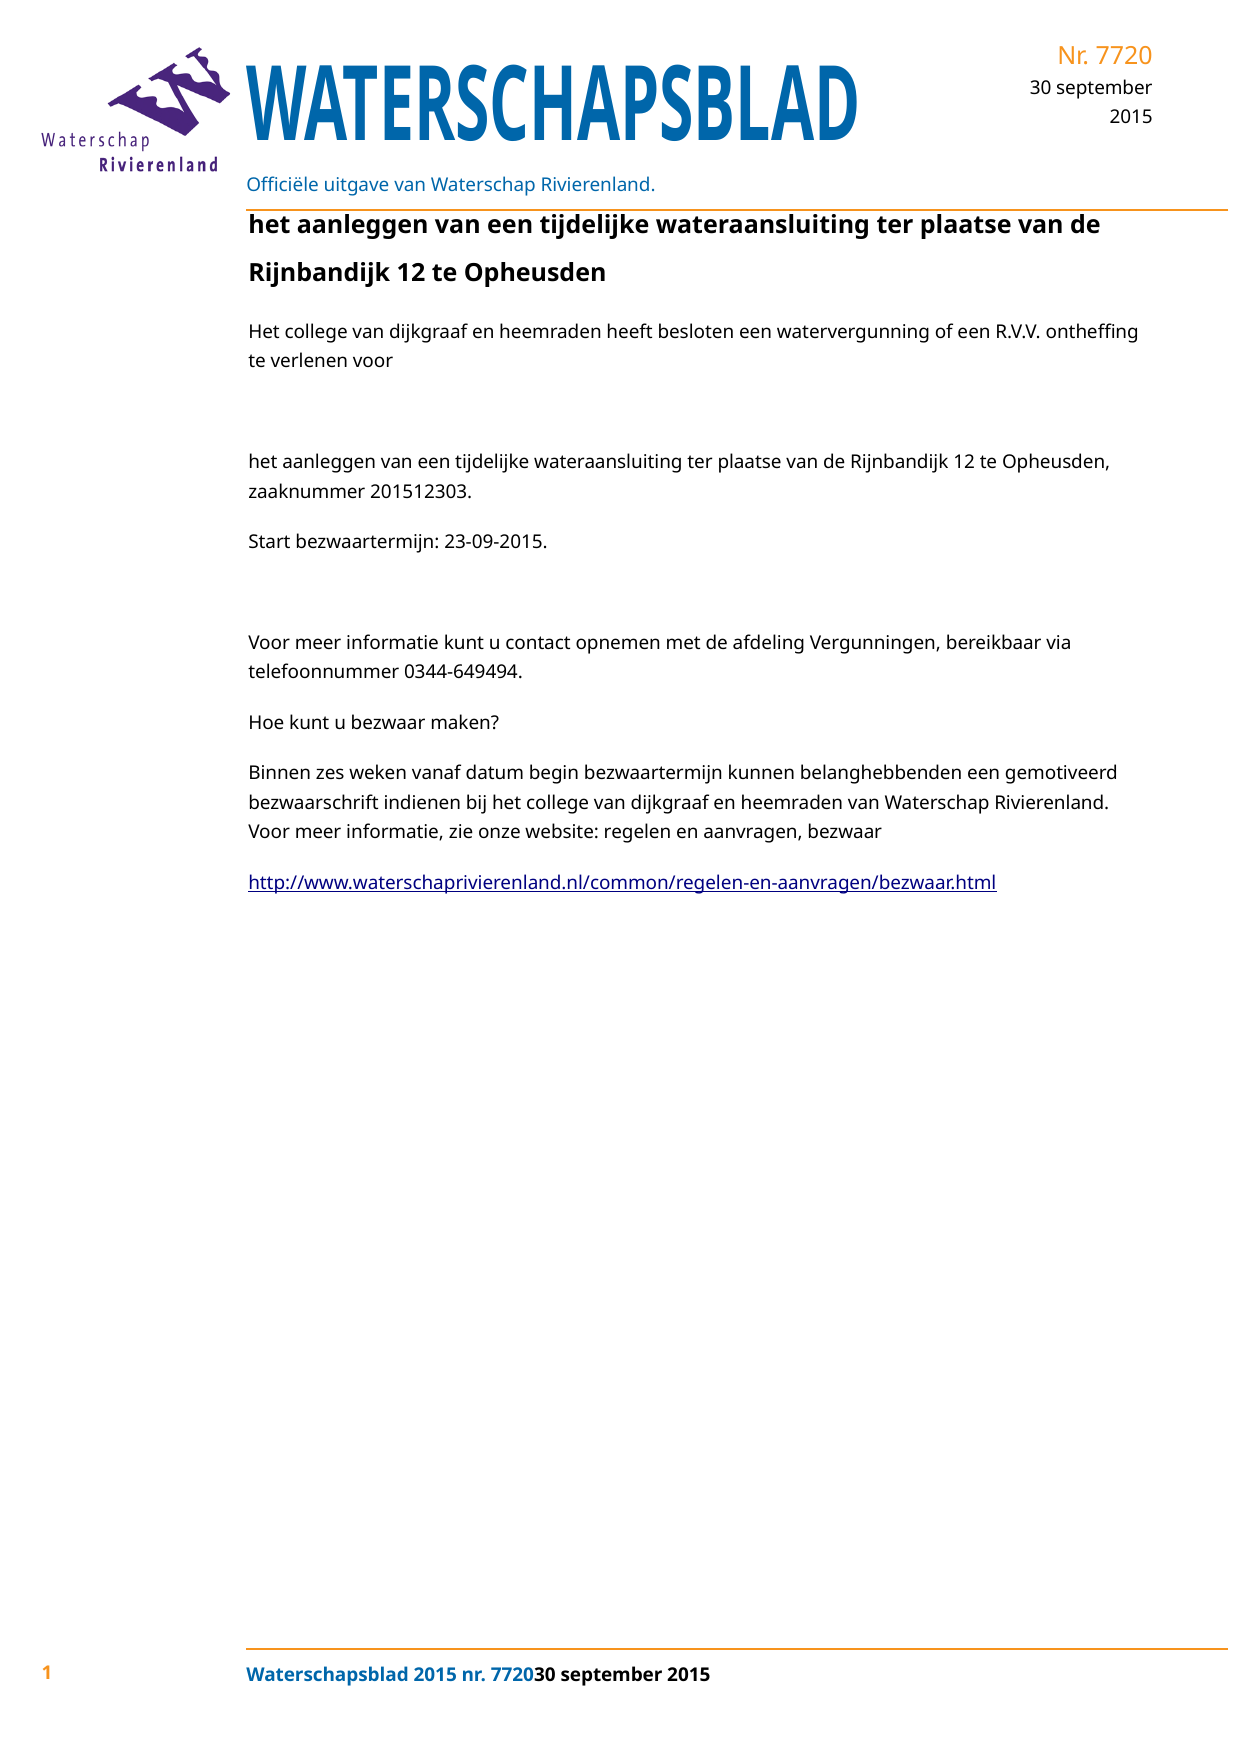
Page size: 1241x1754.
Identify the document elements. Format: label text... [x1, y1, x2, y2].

text Het college van dijkgraaf en heemraden heeft besloten een watervergunning of een R.V.V. ontheffing te verlenen voor [248, 318, 1152, 373]
text het aanleggen van een tijdelijke wateraansluiting ter plaatse van de Rijnbandijk 12 te Opheusden [248, 211, 1152, 288]
text het aanleggen van een tijdelijke wateraansluiting ter plaatse van de Rijnbandijk 12 te Opheusden, zaaknummer 201512303. [248, 448, 1152, 504]
picture [41, 47, 231, 172]
text http://www.waterschaprivierenland.nl/common/regelen-en-aanvragen/bezwaar.html [248, 869, 1152, 895]
text Start bezwaartermijn: 23-09-2015. [248, 528, 1152, 554]
text Voor meer informatie kunt u contact opnemen met de afdeling Vergunningen, bereikbaar via telefoonnummer 0344-649494. [248, 629, 1152, 684]
text Binnen zes weken vanaf datum begin bezwaartermijn kunnen belanghebbenden een gemotiveerd bezwaarschrift indienen bij het college van dijkgraaf en heemraden van Waterschap Rivierenland. Voor meer informatie, zie onze website: regelen en aanvragen, bezwaar [248, 759, 1152, 844]
text Hoe kunt u bezwaar maken? [248, 709, 1152, 735]
